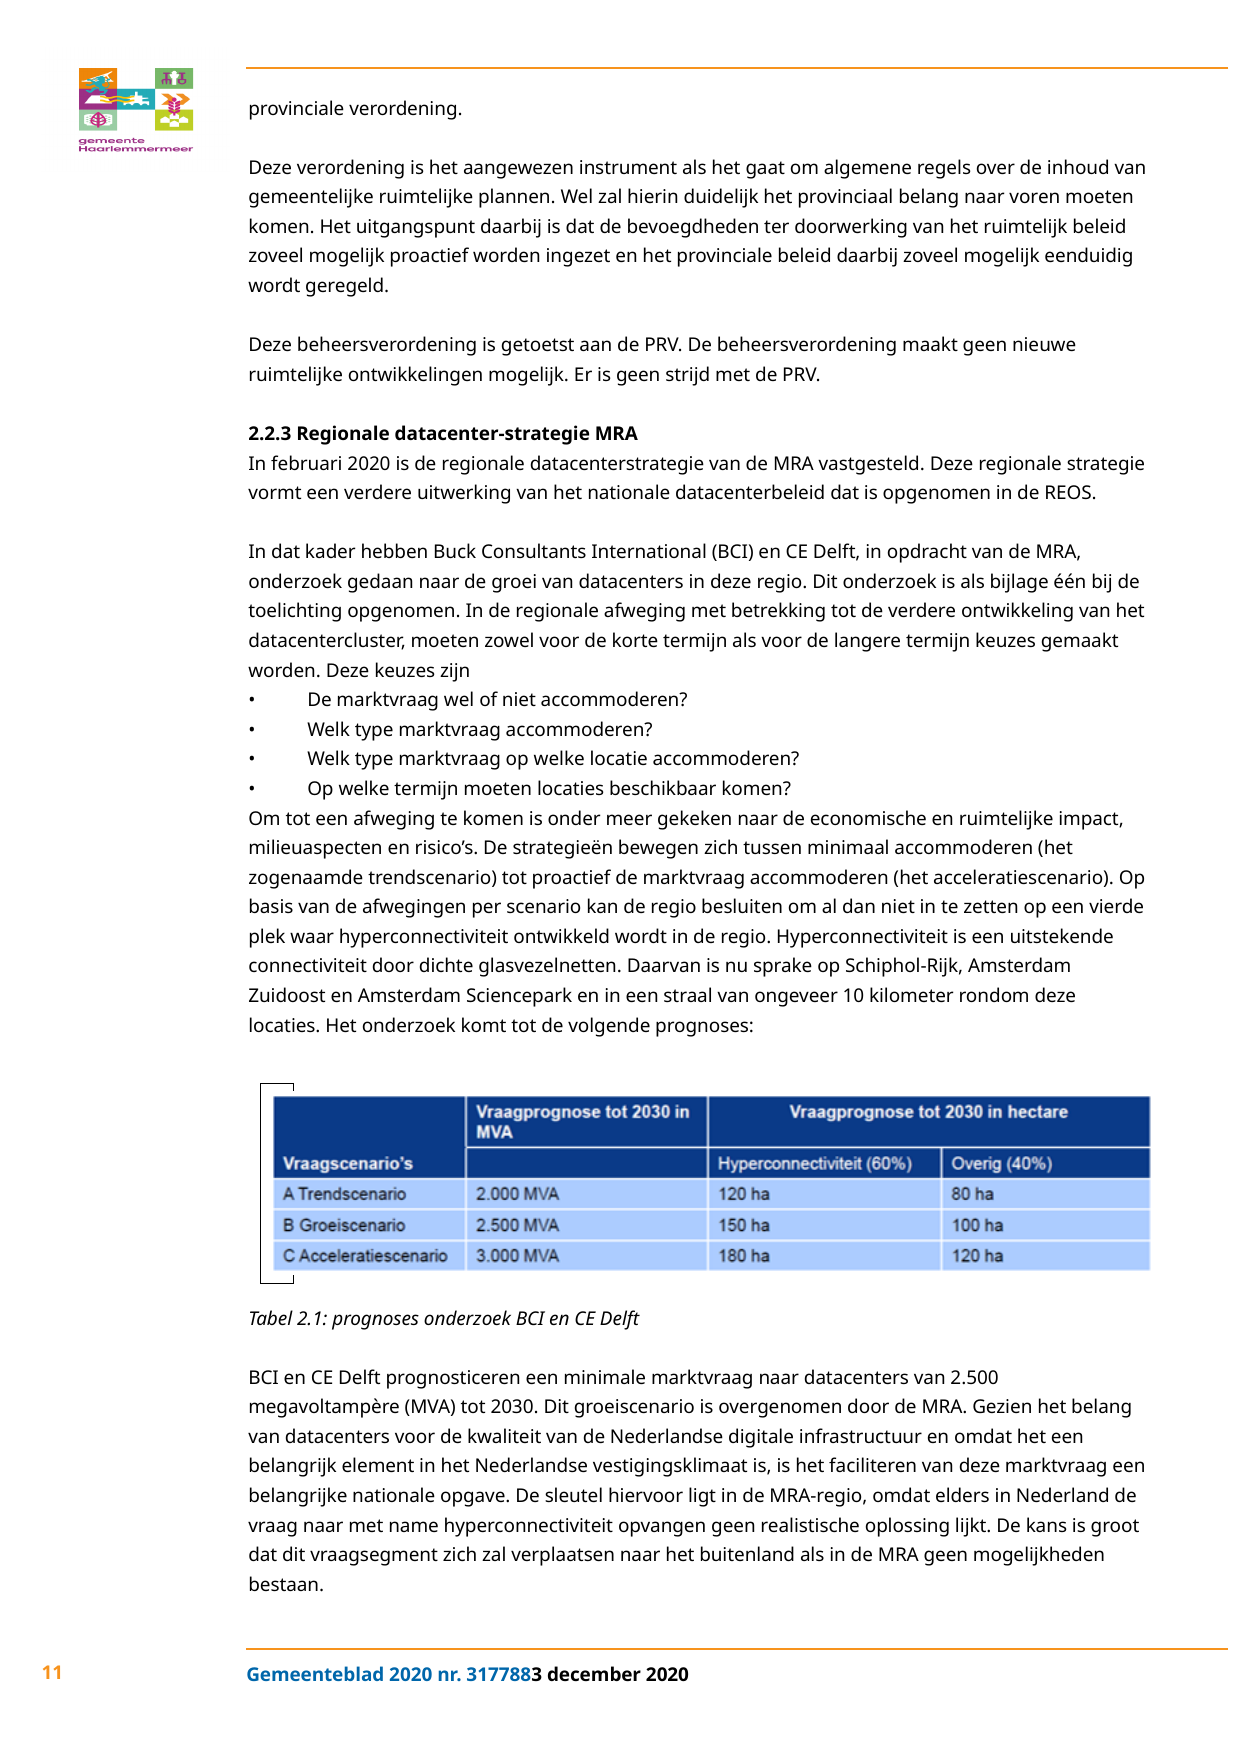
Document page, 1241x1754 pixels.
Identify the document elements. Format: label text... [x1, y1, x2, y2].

text provinciale verordening. [248, 95, 1152, 121]
list Welk type marktvraag op welke locatie accommoderen? [248, 746, 1152, 771]
picture [41, 47, 231, 172]
text Deze beheersverordening is getoetst aan de PRV. De beheersverordening maakt geen nieuwe ruimtelijke ontwikkelingen mogelijk. Er is geen strijd met de PRV. [248, 331, 1152, 387]
list Welk type marktvraag accommoderen? [248, 716, 1152, 742]
text In februari 2020 is de regionale datacenterstrategie van de MRA vastgesteld. Deze regionale strategie vormt een verdere uitwerking van het nationale datacenterbeleid dat is opgenomen in de REOS. [248, 450, 1152, 505]
list Op welke termijn moeten locaties beschikbaar komen? [248, 775, 1152, 801]
text Om tot een afweging te komen is onder meer gekeken naar de economische en ruimtelijke impact, milieuaspecten en risico’s. De strategieën bewegen zich tussen minimaal accommoderen (het zogenaamde trendscenario) tot proactief de marktvraag accommoderen (het acceleratiescenario). Op basis van de afwegingen per scenario kan de regio besluiten om al dan niet in te zetten op een vierde plek waar hyperconnectiviteit ontwikkeld wordt in de regio. Hyperconnectiviteit is een uitstekende connectiviteit door dichte glasvezelnetten. Daarvan is nu sprake op Schiphol-Rijk, Amsterdam Zuidoost en Amsterdam Sciencepark en in een straal van ongeveer 10 kilometer rondom deze locaties. Het onderzoek komt tot de volgende prognoses: [248, 805, 1152, 1038]
text Tabel 2.1: prognoses onderzoek BCI en CE Delft [248, 1305, 1152, 1330]
list De marktvraag wel of niet accommoderen? [248, 686, 1152, 712]
text In dat kader hebben Buck Consultants International (BCI) en CE Delft, in opdracht van de MRA, onderzoek gedaan naar de groei van datacenters in deze regio. Dit onderzoek is als bijlage één bij de toelichting opgenomen. In de regionale afweging met betrekking tot de verdere ontwikkeling van het datacentercluster, moeten zowel voor de korte termijn als voor de langere termijn keuzes gemaakt worden. Deze keuzes zijn [248, 538, 1152, 683]
text BCI en CE Delft prognosticeren een minimale marktvraag naar datacenters van 2.500 megavoltampère (MVA) tot 2030. Dit groeiscenario is overgenomen door de MRA. Gezien het belang van datacenters voor de kwaliteit van de Nederlandse digitale infrastructuur en omdat het een belangrijk element in het Nederlandse vestigingsklimaat is, is het faciliteren van deze marktvraag een belangrijke nationale opgave. De sleutel hiervoor ligt in de MRA-regio, omdat elders in Nederland de vraag naar met name hyperconnectiviteit opvangen geen realistische oplossing lijkt. De kans is groot dat dit vraagsegment zich zal verplaatsen naar het buitenland als in de MRA geen mogelijkheden bestaan. [248, 1364, 1152, 1597]
text Deze verordening is het aangewezen instrument als het gaat om algemene regels over de inhoud van gemeentelijke ruimtelijke plannen. Wel zal hierin duidelijk het provinciaal belang naar voren moeten komen. Het uitgangspunt daarbij is dat de bevoegdheden ter doorwerking van het ruimtelijk beleid zoveel mogelijk proactief worden ingezet en het provinciale beleid daarbij zoveel mogelijk eenduidig wordt geregeld. [248, 154, 1152, 298]
text 2.2.3 Regionale datacenter-strategie MRA [248, 420, 1152, 446]
picture [268, 1091, 1155, 1275]
